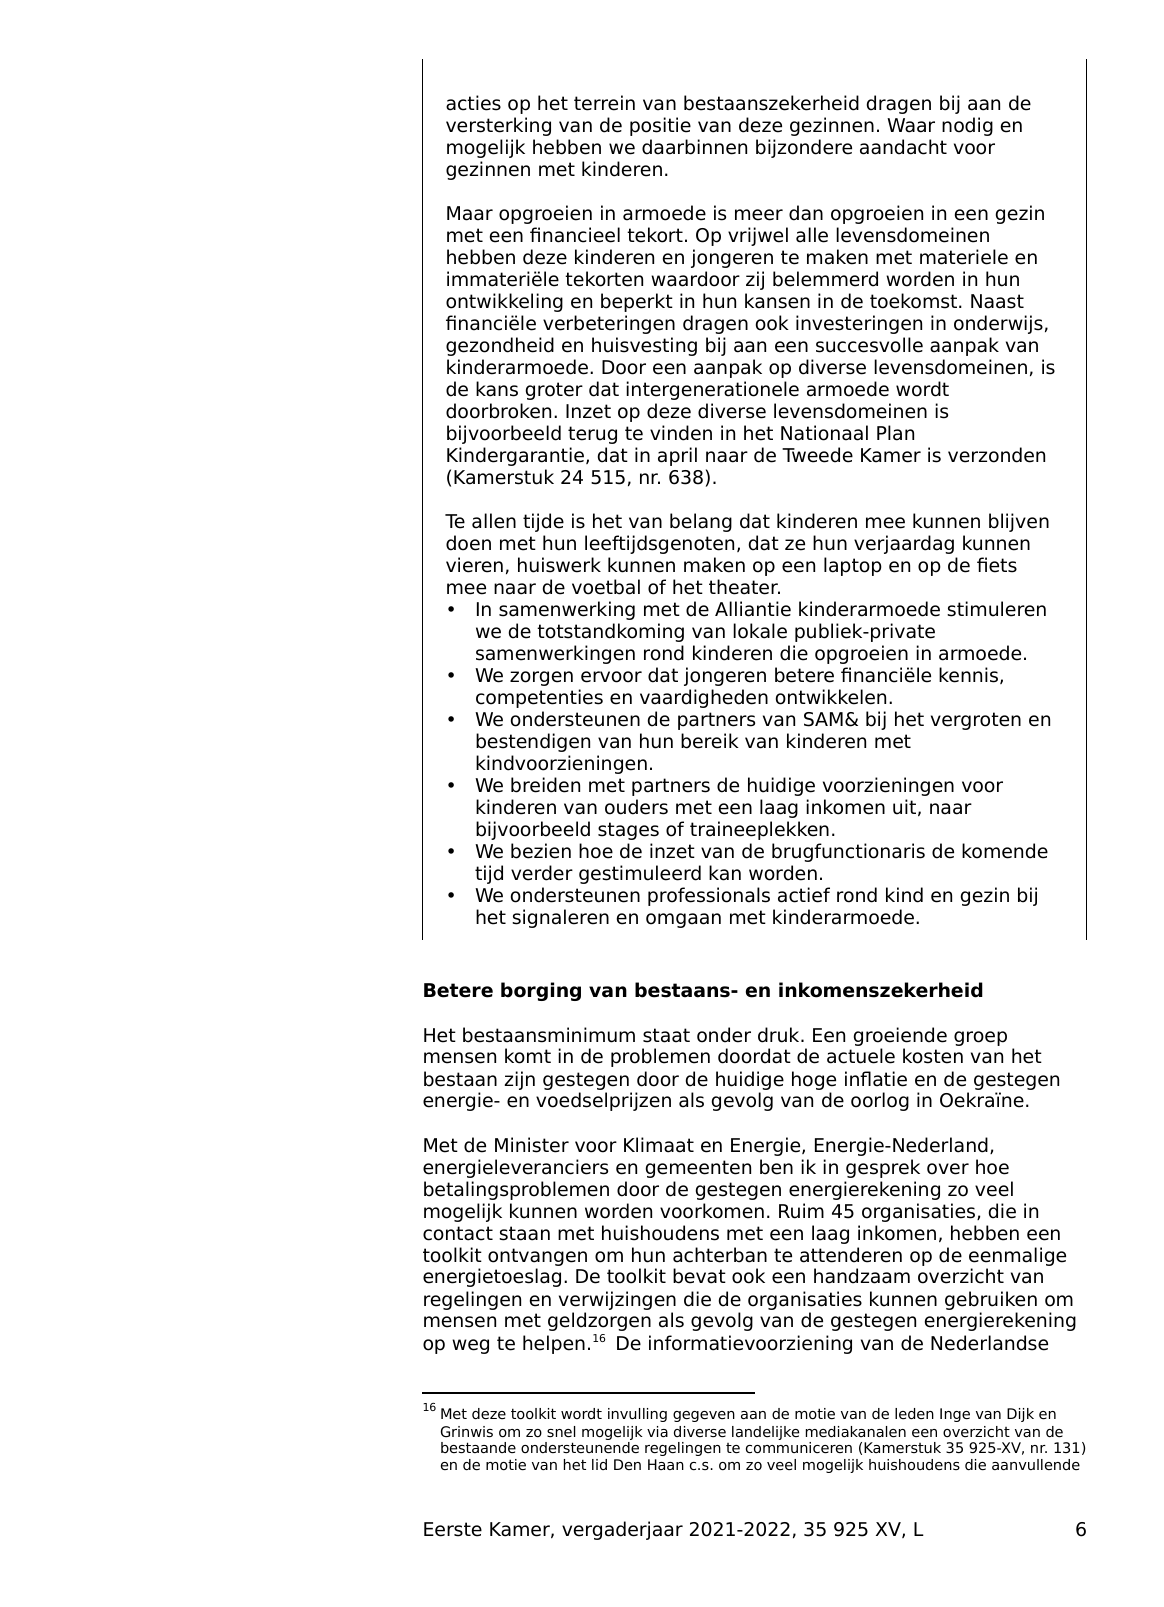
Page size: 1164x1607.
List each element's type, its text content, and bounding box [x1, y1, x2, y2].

text Het bestaansminimum staat onder druk. Een groeiende groep mensen komt in de problemen doordat de actuele kosten van het bestaan zijn gestegen door de huidige hoge inflatie en de gestegen energie- en voedselprijzen als gevolg van de oorlog in Oekraïne. [422, 1024, 1087, 1112]
text Met deze toolkit wordt invulling gegeven aan de motie van de leden Inge van Dijk en Grinwis om zo snel mogelijk via diverse landelijke mediakanalen een overzicht van de bestaande ondersteunende regelingen te communiceren (Kamerstuk 35 925-XV, nr. 131) en de motie van het lid Den Haan c.s. om zo veel mogelijk huishoudens die aanvullende [422, 1402, 1087, 1474]
subtitle Betere borging van bestaans- en inkomenszekerheid [422, 980, 1087, 1002]
table_header acties op het terrein van bestaanszekerheid dragen bij aan de versterking van de positie van deze gezinnen. Waar nodig en mogelijk hebben we daarbinnen bijzondere aandacht voor gezinnen met kinderen. Maar opgroeien in armoede is meer dan opgroeien in een gezin met een financieel tekort. Op vrijwel alle levensdomeinen hebben deze kinderen en jongeren te maken met materiele en immateriële tekorten waardoor zij belemmerd worden in hun ontwikkeling en beperkt in hun kansen in de toekomst. Naast financiële verbeteringen dragen ook investeringen in onderwijs, gezondheid en huisvesting bij aan een succesvolle aanpak van kinderarmoede. Door een aanpak op diverse levensdomeinen, is de kans groter dat intergenerationele armoede wordt doorbroken. Inzet op deze diverse levensdomeinen is bijvoorbeeld terug te vinden in het Nationaal Plan Kindergarantie, dat in april naar de Tweede Kamer is verzonden (Kamerstuk 24 515, nr. 638). Te allen tijde is het van belang dat kinderen mee kunnen blijven doen met hun leeftijdsgenoten, dat ze hun verjaardag kunnen vieren, huiswerk kunnen maken op een laptop en op de fiets mee naar de voetbal of het theater. • In samenwerking met de Alliantie kinderarmoede stimuleren we de totstandkoming van lokale publiek-private samenwerkingen rond kinderen die opgroeien in armoede. • We zorgen ervoor dat jongeren betere financiële kennis, competenties en vaardigheden ontwikkelen. • We ondersteunen de partners van SAM& bij het vergroten en bestendigen van hun bereik van kinderen met kindvoorzieningen. • We breiden met partners de huidige voorzieningen voor kinderen van ouders met een laag inkomen uit, naar bijvoorbeeld stages of traineeplekken. • We bezien hoe de inzet van de brugfunctionaris de komende tijd verder gestimuleerd kan worden. • We ondersteunen professionals actief rond kind en gezin bij het signaleren en omgaan met kinderarmoede. [423, 59, 1086, 940]
text Met de Minister voor Klimaat en Energie, Energie-Nederland, energieleveranciers en gemeenten ben ik in gesprek over hoe betalingsproblemen door de gestegen energierekening zo veel mogelijk kunnen worden voorkomen. Ruim 45 organisaties, die in contact staan met huishoudens met een laag inkomen, hebben een toolkit ontvangen om hun achterban te attenderen op de eenmalige energietoeslag. De toolkit bevat ook een handzaam overzicht van regelingen en verwijzingen die de organisaties kunnen gebruiken om mensen met geldzorgen als gevolg van de gestegen energierekening op weg te helpen. De informatievoorziening van de Nederlandse [422, 1134, 1087, 1354]
